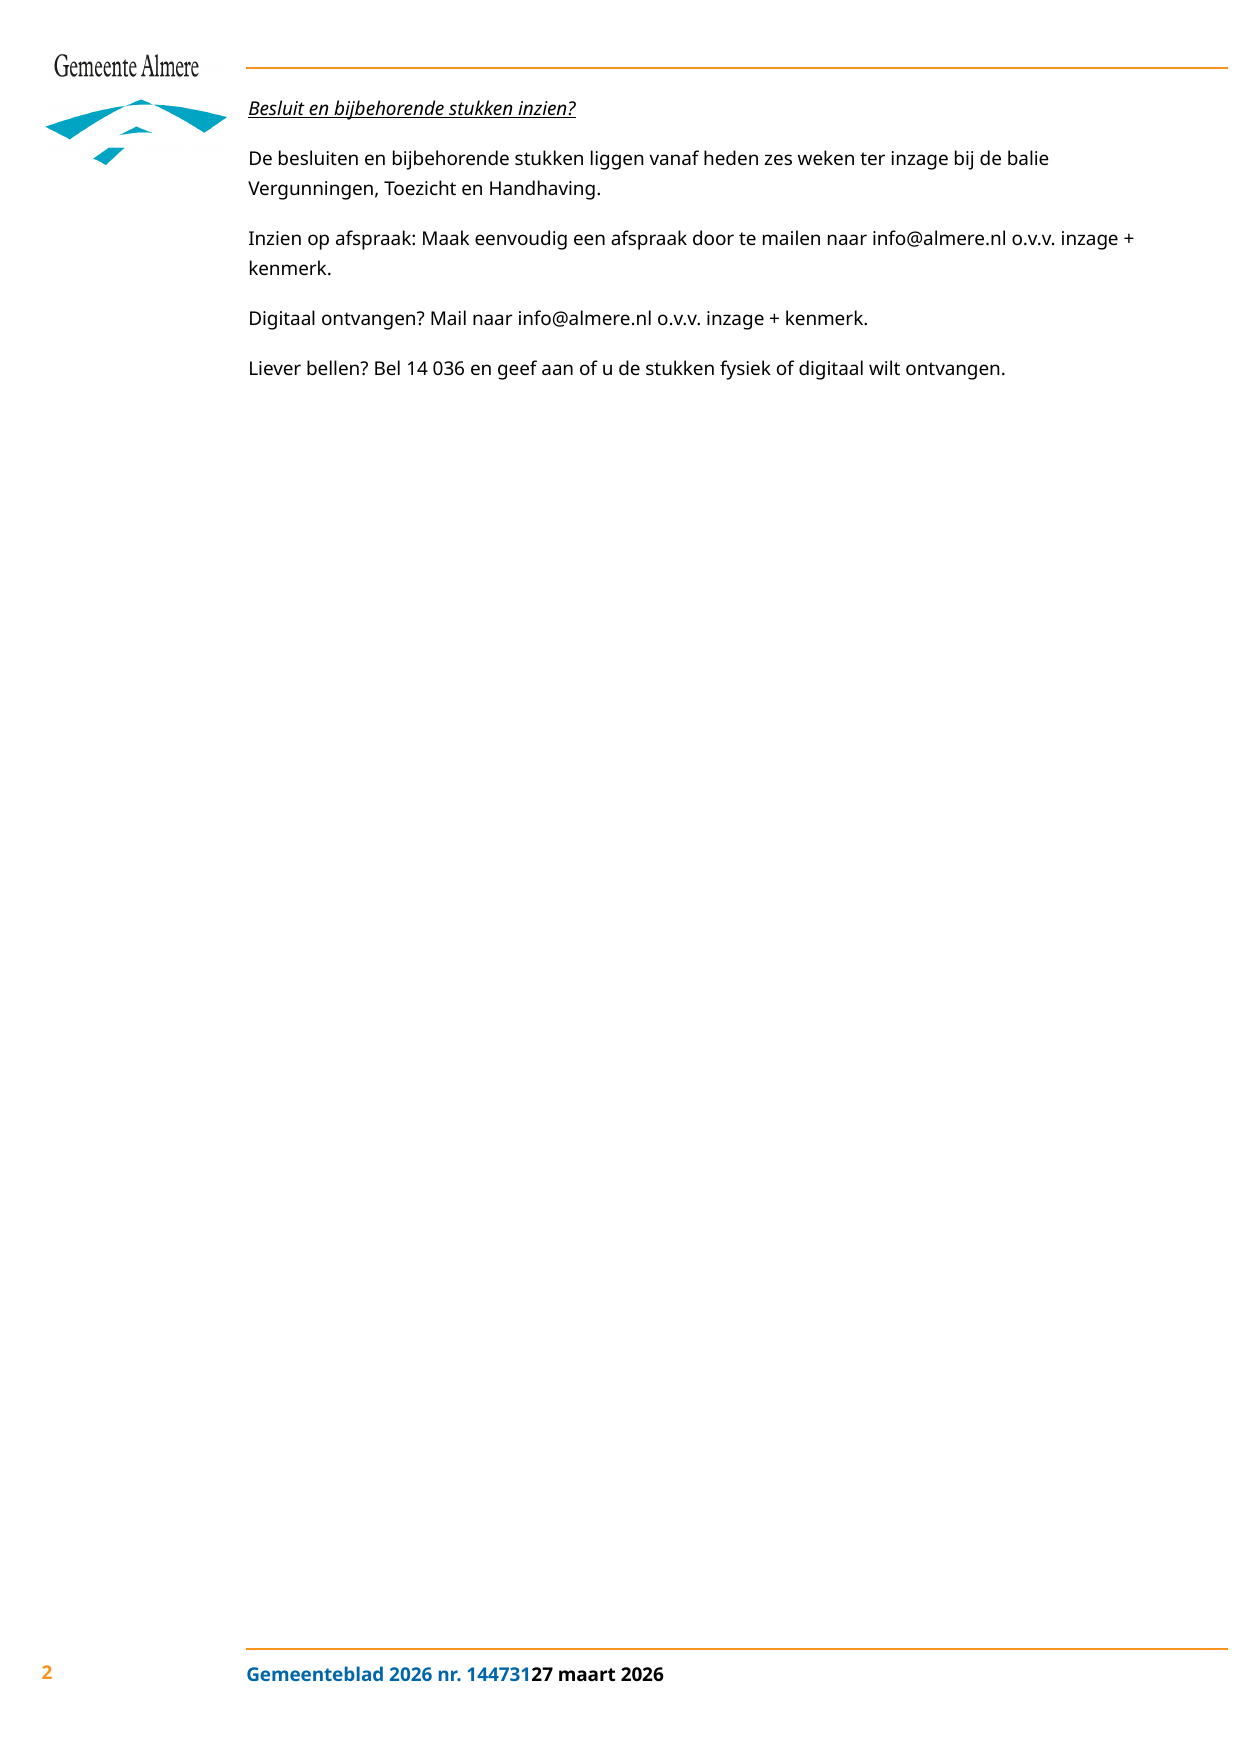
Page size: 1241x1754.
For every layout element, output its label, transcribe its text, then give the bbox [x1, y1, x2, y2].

text Besluit en bijbehorende stukken inzien? [248, 95, 1152, 121]
picture [41, 47, 231, 172]
text Liever bellen? Bel 14 036 en geef aan of u de stukken fysiek of digitaal wilt ontvangen. [248, 356, 1152, 381]
text Digitaal ontvangen? Mail naar info@almere.nl o.v.v. inzage + kenmerk. [248, 305, 1152, 331]
text Inzien op afspraak: Maak eenvoudig een afspraak door te mailen naar info@almere.nl o.v.v. inzage + kenmerk. [248, 225, 1152, 281]
text De besluiten en bijbehorende stukken liggen vanaf heden zes weken ter inzage bij de balie Vergunningen, Toezicht en Handhaving. [248, 145, 1152, 201]
